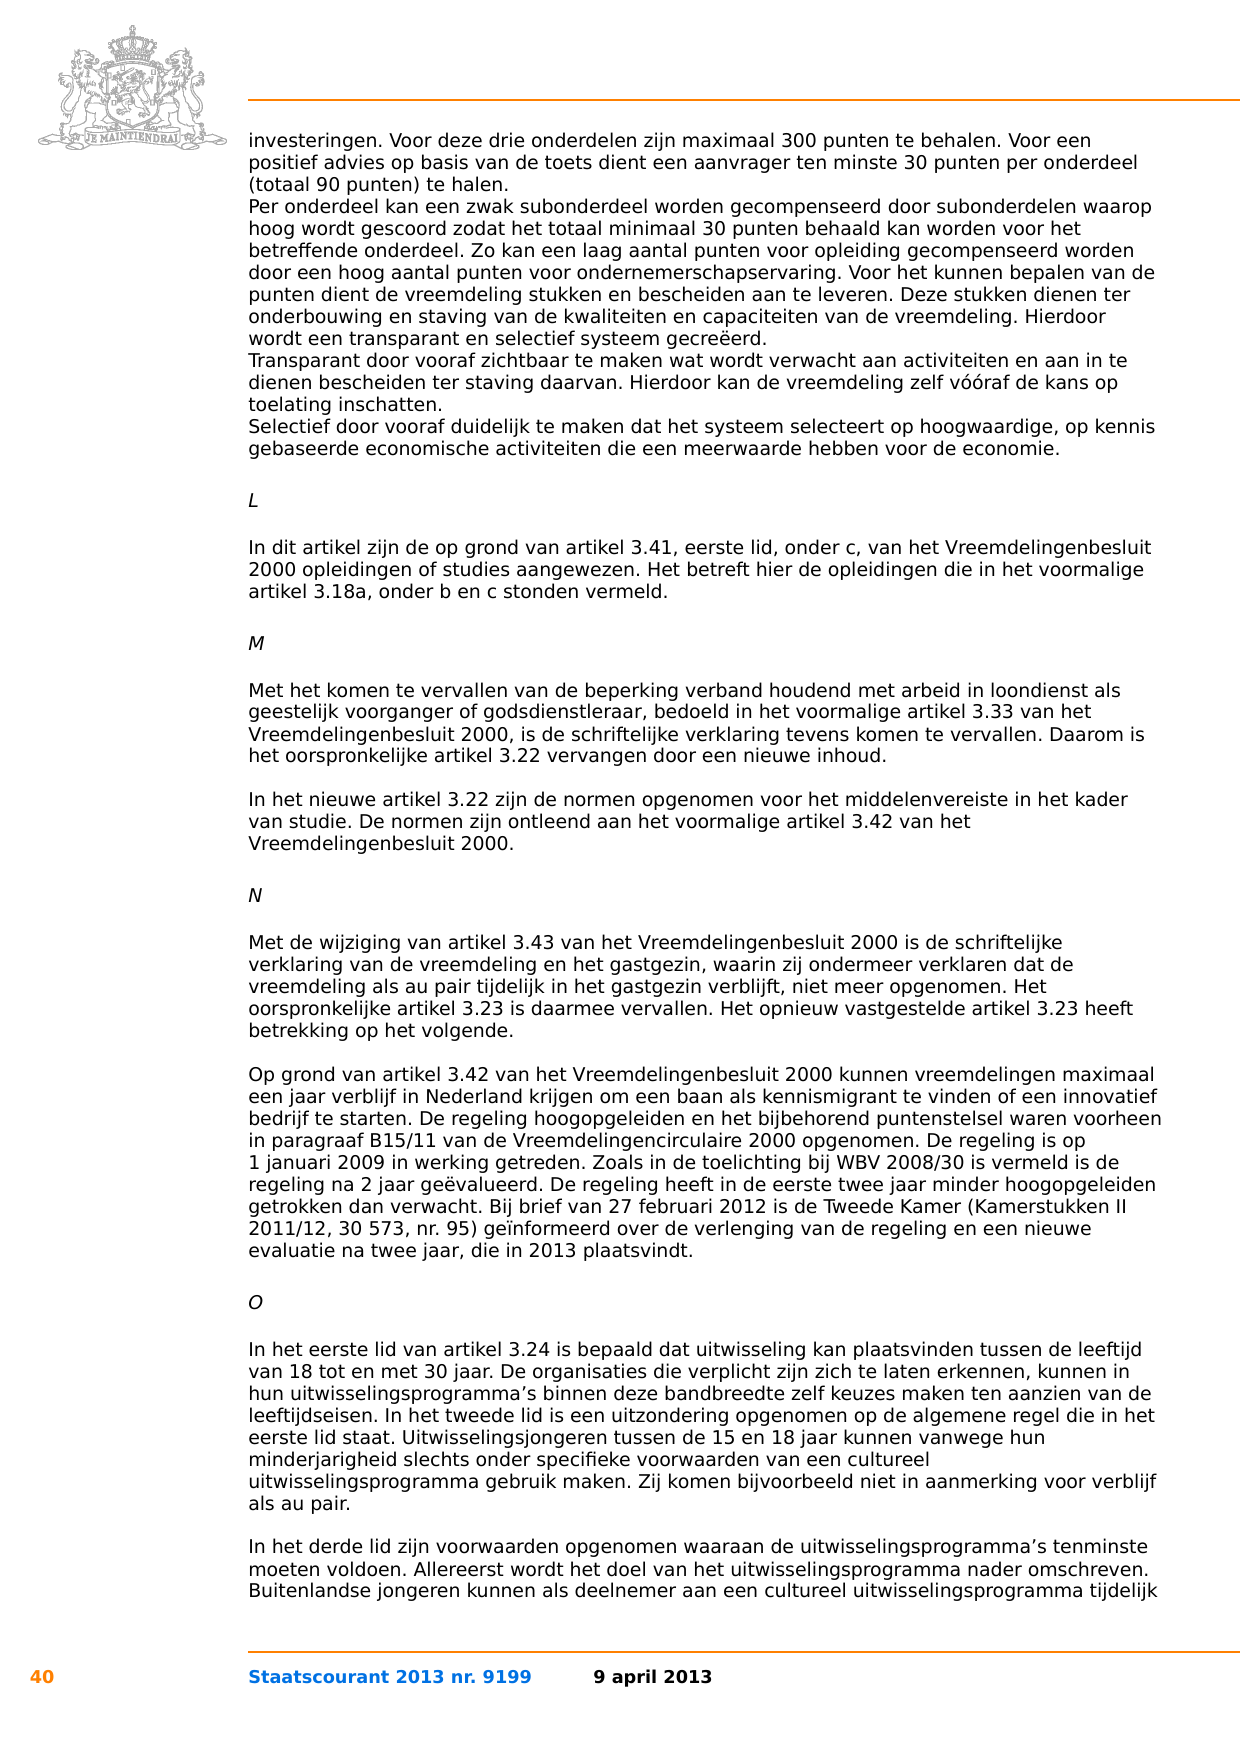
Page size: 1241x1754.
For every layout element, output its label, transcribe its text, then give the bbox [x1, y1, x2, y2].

text Per onderdeel kan een zwak subonderdeel worden gecompenseerd door subonderdelen waarop hoog wordt gescoord zodat het totaal minimaal 30 punten behaald kan worden voor het betreffende onderdeel. Zo kan een laag aantal punten voor opleiding gecompenseerd worden door een hoog aantal punten voor ondernemerschapservaring. Voor het kunnen bepalen van de punten dient de vreemdeling stukken en bescheiden aan te leveren. Deze stukken dienen ter onderbouwing en staving van de kwaliteiten en capaciteiten van de vreemdeling. Hierdoor wordt een transparant en selectief systeem gecreëerd. [248, 196, 1163, 350]
text In het nieuwe artikel 3.22 zijn de normen opgenomen voor het middelenvereiste in het kader van studie. De normen zijn ontleend aan het voormalige artikel 3.42 van het Vreemdelingenbesluit 2000. [248, 789, 1163, 855]
text Transparant door vooraf zichtbaar te maken wat wordt verwacht aan activiteiten en aan in te dienen bescheiden ter staving daarvan. Hierdoor kan de vreemdeling zelf vóóraf de kans op toelating inschatten. [248, 350, 1163, 416]
text In dit artikel zijn de op grond van artikel 3.41, eerste lid, onder c, van het Vreemdelingenbesluit 2000 opleidingen of studies aangewezen. Het betreft hier de opleidingen die in het voormalige artikel 3.18a, onder b en c stonden vermeld. [248, 537, 1163, 602]
text In het eerste lid van artikel 3.24 is bepaald dat uitwisseling kan plaatsvinden tussen de leeftijd van 18 tot en met 30 jaar. De organisaties die verplicht zijn zich te laten erkennen, kunnen in hun uitwisselingsprogramma’s binnen deze bandbreedte zelf keuzes maken ten aanzien van de leeftijdseisen. In het tweede lid is een uitzondering opgenomen op de algemene regel die in het eerste lid staat. Uitwisselingsjongeren tussen de 15 en 18 jaar kunnen vanwege hun minderjarigheid slechts onder specifieke voorwaarden van een cultureel uitwisselingsprogramma gebruik maken. Zij komen bijvoorbeeld niet in aanmerking voor verblijf als au pair. [248, 1339, 1163, 1514]
subtitle O [248, 1292, 1163, 1314]
text investeringen. Voor deze drie onderdelen zijn maximaal 300 punten te behalen. Voor een positief advies op basis van de toets dient een aanvrager ten minste 30 punten per onderdeel (totaal 90 punten) te halen. [248, 130, 1163, 196]
text Op grond van artikel 3.42 van het Vreemdelingenbesluit 2000 kunnen vreemdelingen maximaal een jaar verblijf in Nederland krijgen om een baan als kennismigrant te vinden of een innovatief bedrijf te starten. De regeling hoogopgeleiden en het bijbehorend puntenstelsel waren voorheen in paragraaf B15/11 van de Vreemdelingencirculaire 2000 opgenomen. De regeling is op 1 januari 2009 in werking getreden. Zoals in de toelichting bij WBV 2008/30 is vermeld is de regeling na 2 jaar geëvalueerd. De regeling heeft in de eerste twee jaar minder hoogopgeleiden getrokken dan verwacht. Bij brief van 27 februari 2012 is de Tweede Kamer (Kamerstukken II 2011/12, 30 573, nr. 95) geïnformeerd over de verlenging van de regeling en een nieuwe evaluatie na twee jaar, die in 2013 plaatsvindt. [248, 1064, 1163, 1262]
text Met de wijziging van artikel 3.43 van het Vreemdelingenbesluit 2000 is de schriftelijke verklaring van de vreemdeling en het gastgezin, waarin zij ondermeer verklaren dat de vreemdeling als au pair tijdelijk in het gastgezin verblijft, niet meer opgenomen. Het oorspronkelijke artikel 3.23 is daarmee vervallen. Het opnieuw vastgestelde artikel 3.23 heeft betrekking op het volgende. [248, 932, 1163, 1042]
text In het derde lid zijn voorwaarden opgenomen waaraan de uitwisselingsprogramma’s tenminste moeten voldoen. Allereerst wordt het doel van het uitwisselingsprogramma nader omschreven. Buitenlandse jongeren kunnen als deelnemer aan een cultureel uitwisselingsprogramma tijdelijk [248, 1536, 1163, 1602]
subtitle N [248, 885, 1163, 907]
subtitle M [248, 632, 1163, 654]
subtitle L [248, 489, 1163, 512]
text Met het komen te vervallen van de beperking verband houdend met arbeid in loondienst als geestelijk voorganger of godsdienstleraar, bedoeld in het voormalige artikel 3.33 van het Vreemdelingenbesluit 2000, is de schriftelijke verklaring tevens komen te vervallen. Daarom is het oorspronkelijke artikel 3.22 vervangen door een nieuwe inhoud. [248, 679, 1163, 767]
text Selectief door vooraf duidelijk te maken dat het systeem selecteert op hoogwaardige, op kennis gebaseerde economische activiteiten die een meerwaarde hebben voor de economie. [248, 416, 1163, 459]
picture [38, 25, 227, 150]
